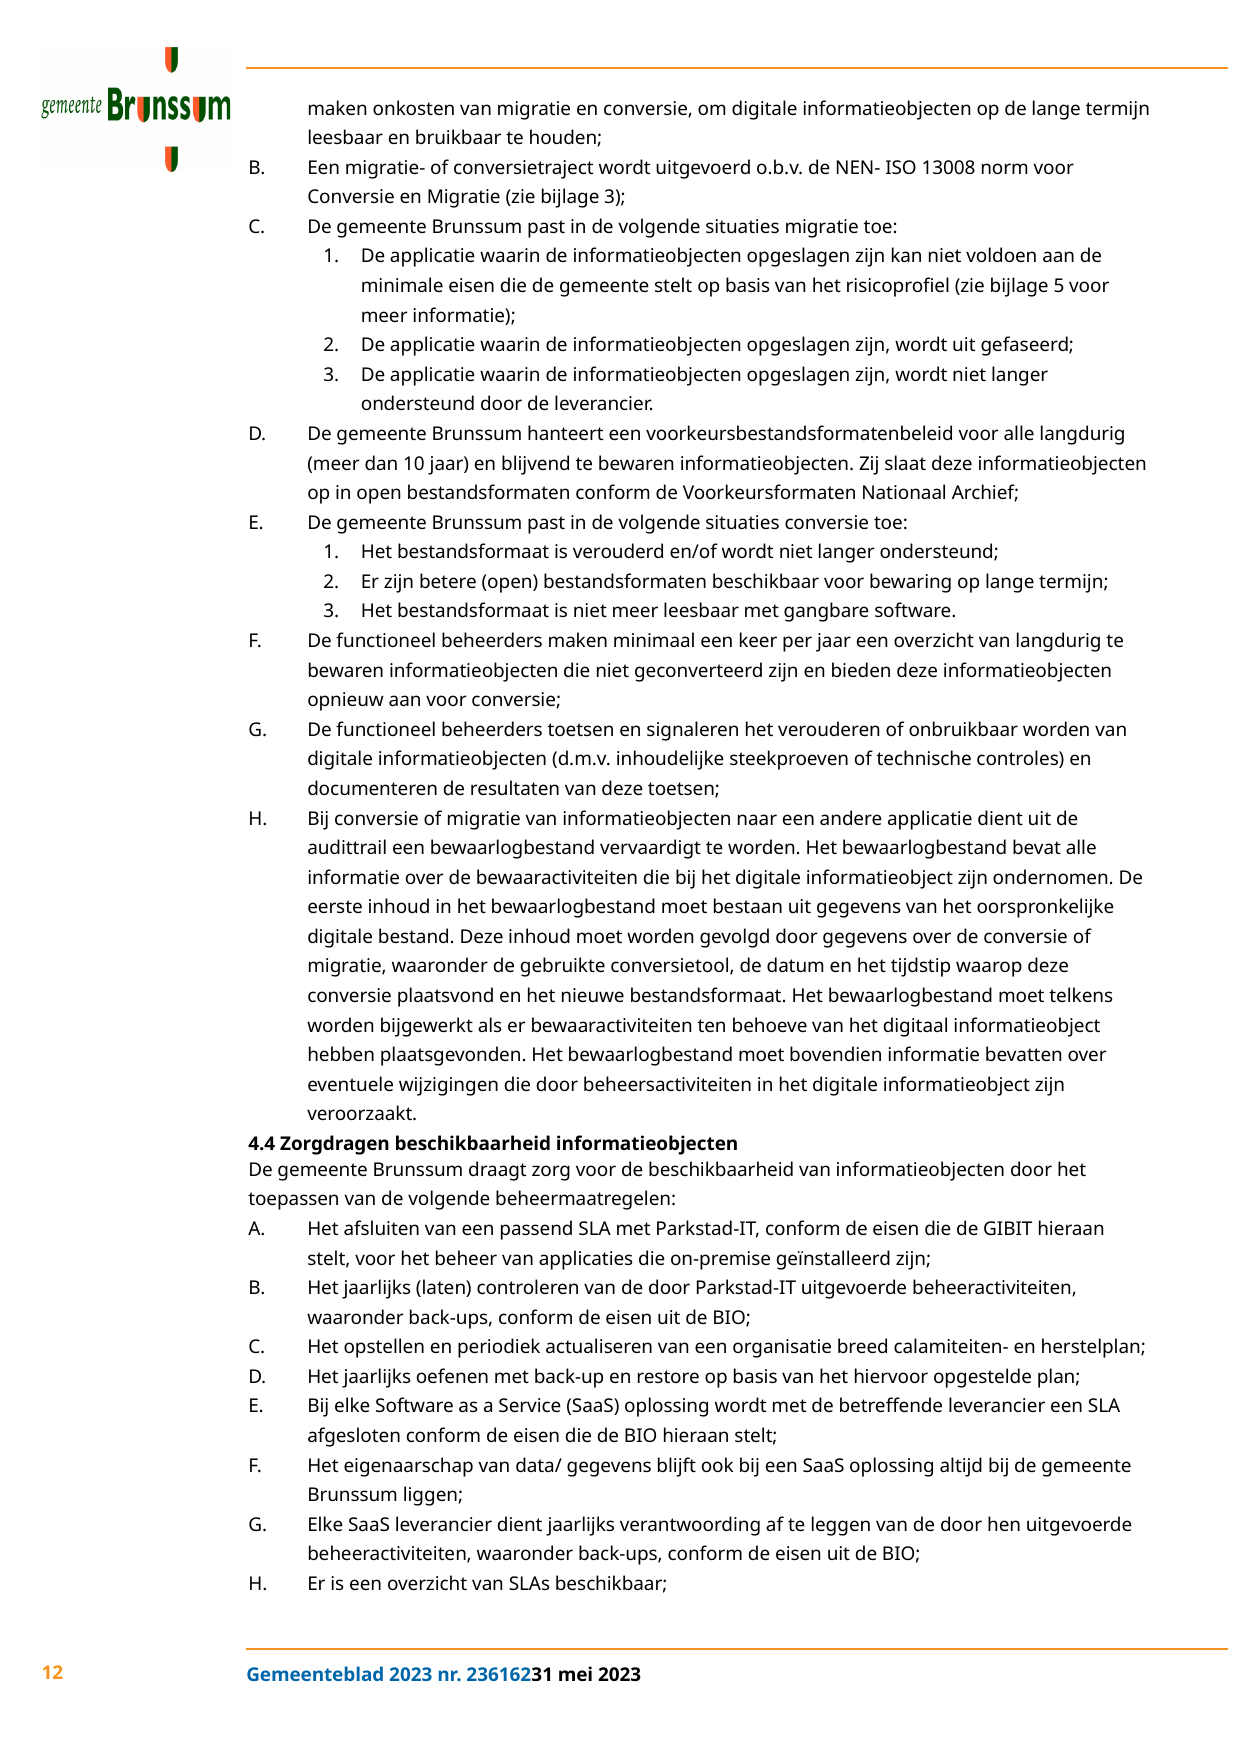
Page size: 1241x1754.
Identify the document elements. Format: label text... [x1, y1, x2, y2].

text De gemeente Brunssum draagt zorg voor de beschikbaarheid van informatieobjecten door het toepassen van de volgende beheermaatregelen: [248, 1156, 1152, 1211]
list Het afsluiten van een passend SLA met Parkstad-IT, conform de eisen die de GIBIT hieraan stelt, voor het beheer van applicaties die on-premise geïnstalleerd zijn; [248, 1215, 1152, 1270]
text 4.4 Zorgdragen beschikbaarheid informatieobjecten [248, 1130, 1152, 1156]
list Bij elke Software as a Service (SaaS) oplossing wordt met de betreffende leverancier een SLA afgesloten conform de eisen die de BIO hieraan stelt; [248, 1393, 1152, 1448]
list De gemeente Brunssum hanteert een voorkeursbestandsformatenbeleid voor alle langdurig (meer dan 10 jaar) en blijvend te bewaren informatieobjecten. Zij slaat deze informatieobjecten op in open bestandsformaten conform de Voorkeursformaten Nationaal Archief; [248, 420, 1152, 505]
list Het bestandsformaat is niet meer leesbaar met gangbare software. [323, 598, 1152, 623]
list Het eigenaarschap van data/ gegevens blijft ook bij een SaaS oplossing altijd bij de gemeente Brunssum liggen; [248, 1452, 1152, 1507]
list Er is een overzicht van SLAs beschikbaar; [248, 1570, 1152, 1596]
list Elke SaaS leverancier dient jaarlijks verantwoording af te leggen van de door hen uitgevoerde beheeractiviteiten, waaronder back-ups, conform de eisen uit de BIO; [248, 1511, 1152, 1566]
list Het jaarlijks (laten) controleren van de door Parkstad-IT uitgevoerde beheeractiviteiten, waaronder back-ups, conform de eisen uit de BIO; [248, 1274, 1152, 1329]
list De gemeente Brunssum past in de volgende situaties conversie toe: [248, 509, 1152, 535]
list maken onkosten van migratie en conversie, om digitale informatieobjecten op de lange termijn leesbaar en bruikbaar te houden; [248, 95, 1152, 150]
list De applicatie waarin de informatieobjecten opgeslagen zijn, wordt niet langer ondersteund door de leverancier. [323, 361, 1152, 416]
list Er zijn betere (open) bestandsformaten beschikbaar voor bewaring op lange termijn; [323, 568, 1152, 594]
list De functioneel beheerders toetsen en signaleren het verouderen of onbruikbaar worden van digitale informatieobjecten (d.m.v. inhoudelijke steekproeven of technische controles) en documenteren de resultaten van deze toetsen; [248, 716, 1152, 801]
picture [41, 47, 231, 172]
list Bij conversie of migratie van informatieobjecten naar een andere applicatie dient uit de audittrail een bewaarlogbestand vervaardigt te worden. Het bewaarlogbestand bevat alle informatie over de bewaaractiviteiten die bij het digitale informatieobject zijn ondernomen. De eerste inhoud in het bewaarlogbestand moet bestaan uit gegevens van het oorspronkelijke digitale bestand. Deze inhoud moet worden gevolgd door gegevens over de conversie of migratie, waaronder de gebruikte conversietool, de datum en het tijdstip waarop deze conversie plaatsvond en het nieuwe bestandsformaat. Het bewaarlogbestand moet telkens worden bijgewerkt als er bewaaractiviteiten ten behoeve van het digitaal informatieobject hebben plaatsgevonden. Het bewaarlogbestand moet bovendien informatie bevatten over eventuele wijzigingen die door beheersactiviteiten in het digitale informatieobject zijn veroorzaakt. [248, 805, 1152, 1126]
list Een migratie- of conversietraject wordt uitgevoerd o.b.v. de NEN- ISO 13008 norm voor Conversie en Migratie (zie bijlage 3); [248, 154, 1152, 209]
list De applicatie waarin de informatieobjecten opgeslagen zijn kan niet voldoen aan de minimale eisen die de gemeente stelt op basis van het risicoprofiel (zie bijlage 5 voor meer informatie); [323, 243, 1152, 328]
list De functioneel beheerders maken minimaal een keer per jaar een overzicht van langdurig te bewaren informatieobjecten die niet geconverteerd zijn en bieden deze informatieobjecten opnieuw aan voor conversie; [248, 627, 1152, 712]
list De gemeente Brunssum past in de volgende situaties migratie toe: [248, 213, 1152, 239]
list Het opstellen en periodiek actualiseren van een organisatie breed calamiteiten- en herstelplan; [248, 1333, 1152, 1359]
list De applicatie waarin de informatieobjecten opgeslagen zijn, wordt uit gefaseerd; [323, 331, 1152, 357]
list Het bestandsformaat is verouderd en/of wordt niet langer ondersteund; [323, 538, 1152, 564]
list Het jaarlijks oefenen met back-up en restore op basis van het hiervoor opgestelde plan; [248, 1363, 1152, 1389]
